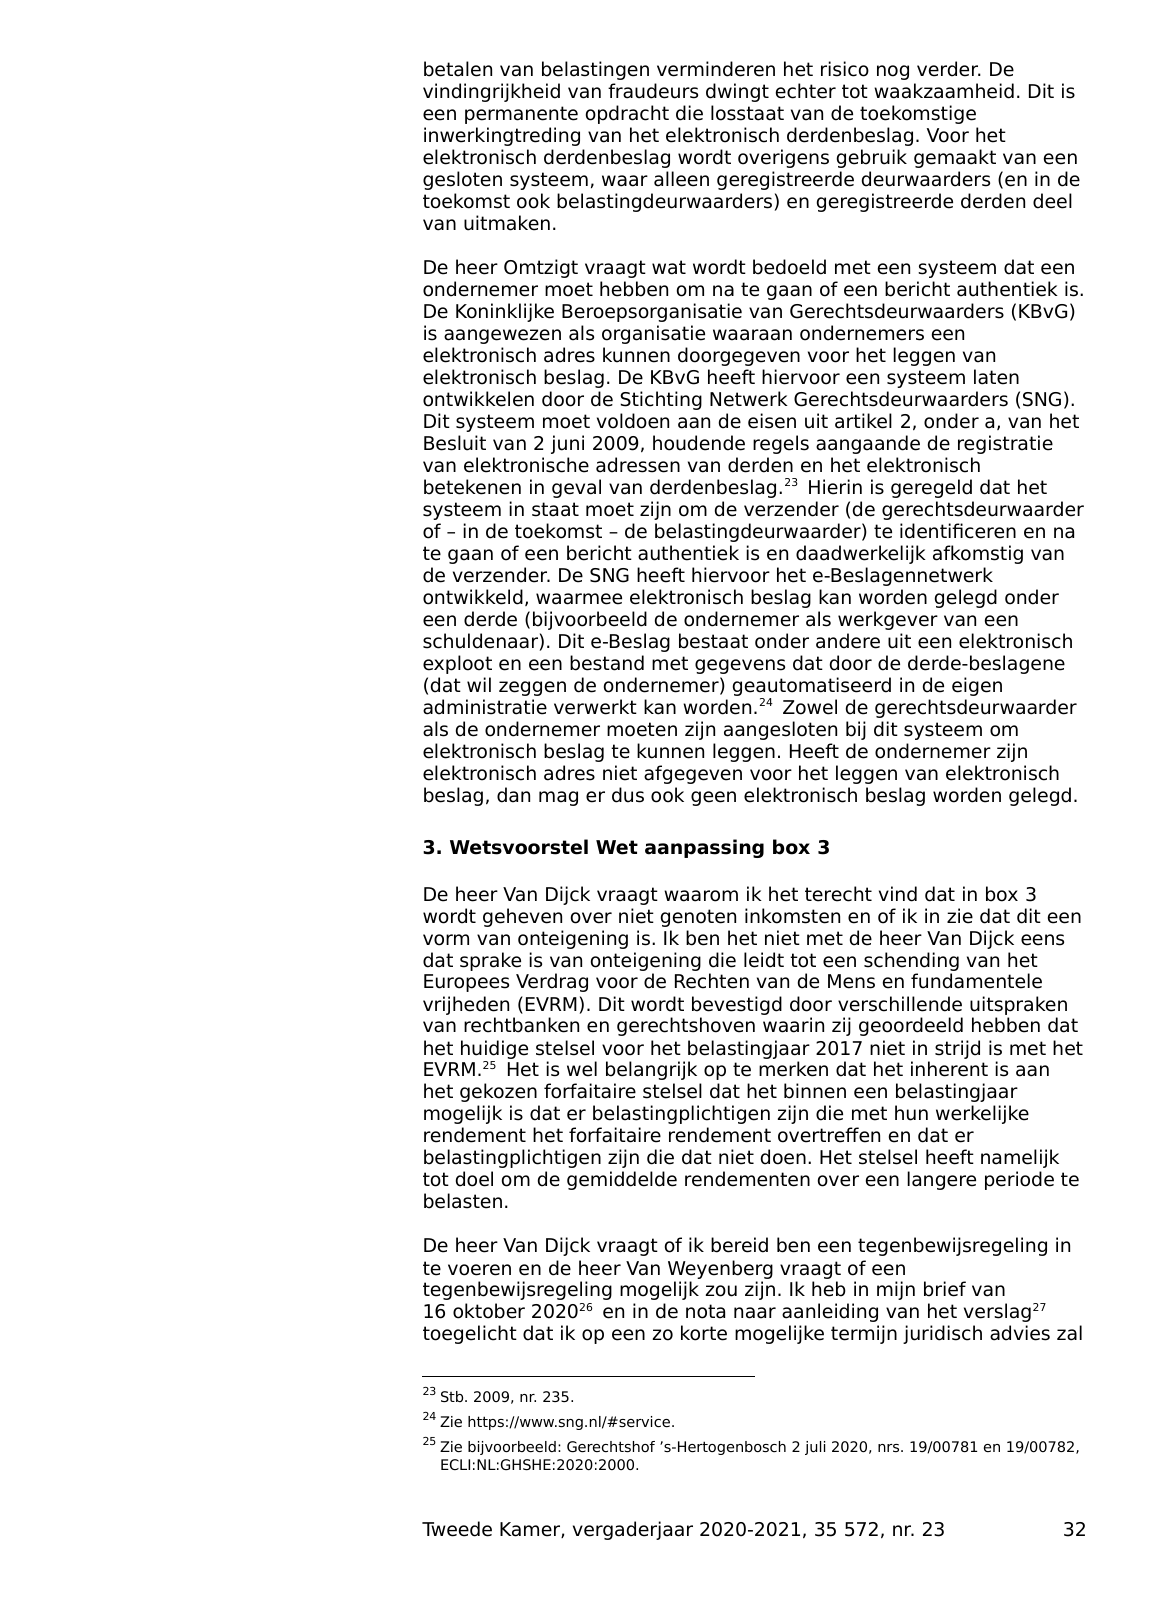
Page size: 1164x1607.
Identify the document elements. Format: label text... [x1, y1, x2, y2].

text De heer Omtzigt vraagt wat wordt bedoeld met een systeem dat een ondernemer moet hebben om na te gaan of een bericht authentiek is. De Koninklijke Beroepsorganisatie van Gerechtsdeurwaarders (KBvG) is aangewezen als organisatie waaraan ondernemers een elektronisch adres kunnen doorgegeven voor het leggen van elektronisch beslag. De KBvG heeft hiervoor een systeem laten ontwikkelen door de Stichting Netwerk Gerechtsdeurwaarders (SNG). Dit systeem moet voldoen aan de eisen uit artikel 2, onder a, van het Besluit van 2 juni 2009, houdende regels aangaande de registratie van elektronische adressen van derden en het elektronisch betekenen in geval van derdenbeslag. Hierin is geregeld dat het systeem in staat moet zijn om de verzender (de gerechtsdeurwaarder of – in de toekomst – de belastingdeurwaarder) te identificeren en na te gaan of een bericht authentiek is en daadwerkelijk afkomstig van de verzender. De SNG heeft hiervoor het e-Beslagennetwerk ontwikkeld, waarmee elektronisch beslag kan worden gelegd onder een derde (bijvoorbeeld de ondernemer als werkgever van een schuldenaar). Dit e-Beslag bestaat onder andere uit een elektronisch exploot en een bestand met gegevens dat door de derde-beslagene (dat wil zeggen de ondernemer) geautomatiseerd in de eigen administratie verwerkt kan worden. Zowel de gerechtsdeurwaarder als de ondernemer moeten zijn aangesloten bij dit systeem om elektronisch beslag te kunnen leggen. Heeft de ondernemer zijn elektronisch adres niet afgegeven voor het leggen van elektronisch beslag, dan mag er dus ook geen elektronisch beslag worden gelegd. [422, 257, 1087, 807]
text De heer Van Dijck vraagt of ik bereid ben een tegenbewijsregeling in te voeren en de heer Van Weyenberg vraagt of een tegenbewijsregeling mogelijk zou zijn. Ik heb in mijn brief van 16 oktober 2020 en in de nota naar aanleiding van het verslag toegelicht dat ik op een zo korte mogelijke termijn juridisch advies zal [422, 1235, 1087, 1345]
text De heer Van Dijck vraagt waarom ik het terecht vind dat in box 3 wordt geheven over niet genoten inkomsten en of ik in zie dat dit een vorm van onteigening is. Ik ben het niet met de heer Van Dijck eens dat sprake is van onteigening die leidt tot een schending van het Europees Verdrag voor de Rechten van de Mens en fundamentele vrijheden (EVRM). Dit wordt bevestigd door verschillende uitspraken van rechtbanken en gerechtshoven waarin zij geoordeeld hebben dat het huidige stelsel voor het belastingjaar 2017 niet in strijd is met het EVRM. Het is wel belangrijk op te merken dat het inherent is aan het gekozen forfaitaire stelsel dat het binnen een belastingjaar mogelijk is dat er belastingplichtigen zijn die met hun werkelijke rendement het forfaitaire rendement overtreffen en dat er belastingplichtigen zijn die dat niet doen. Het stelsel heeft namelijk tot doel om de gemiddelde rendementen over een langere periode te belasten. [422, 883, 1087, 1213]
text Zie https://www.sng.nl/#service. [422, 1410, 1087, 1432]
text betalen van belastingen verminderen het risico nog verder. De vindingrijkheid van fraudeurs dwingt echter tot waakzaamheid. Dit is een permanente opdracht die losstaat van de toekomstige inwerkingtreding van het elektronisch derdenbeslag. Voor het elektronisch derdenbeslag wordt overigens gebruik gemaakt van een gesloten systeem, waar alleen geregistreerde deurwaarders (en in de toekomst ook belastingdeurwaarders) en geregistreerde derden deel van uitmaken. [422, 59, 1087, 235]
text Zie bijvoorbeeld: Gerechtshof ’s-Hertogenbosch 2 juli 2020, nrs. 19/00781 en 19/00782, ECLI:NL:GHSHE:2020:2000. [422, 1435, 1087, 1474]
text Stb. 2009, nr. 235. [422, 1385, 1087, 1407]
subtitle 3. Wetsvoorstel Wet aanpassing box 3 [422, 837, 1087, 858]
